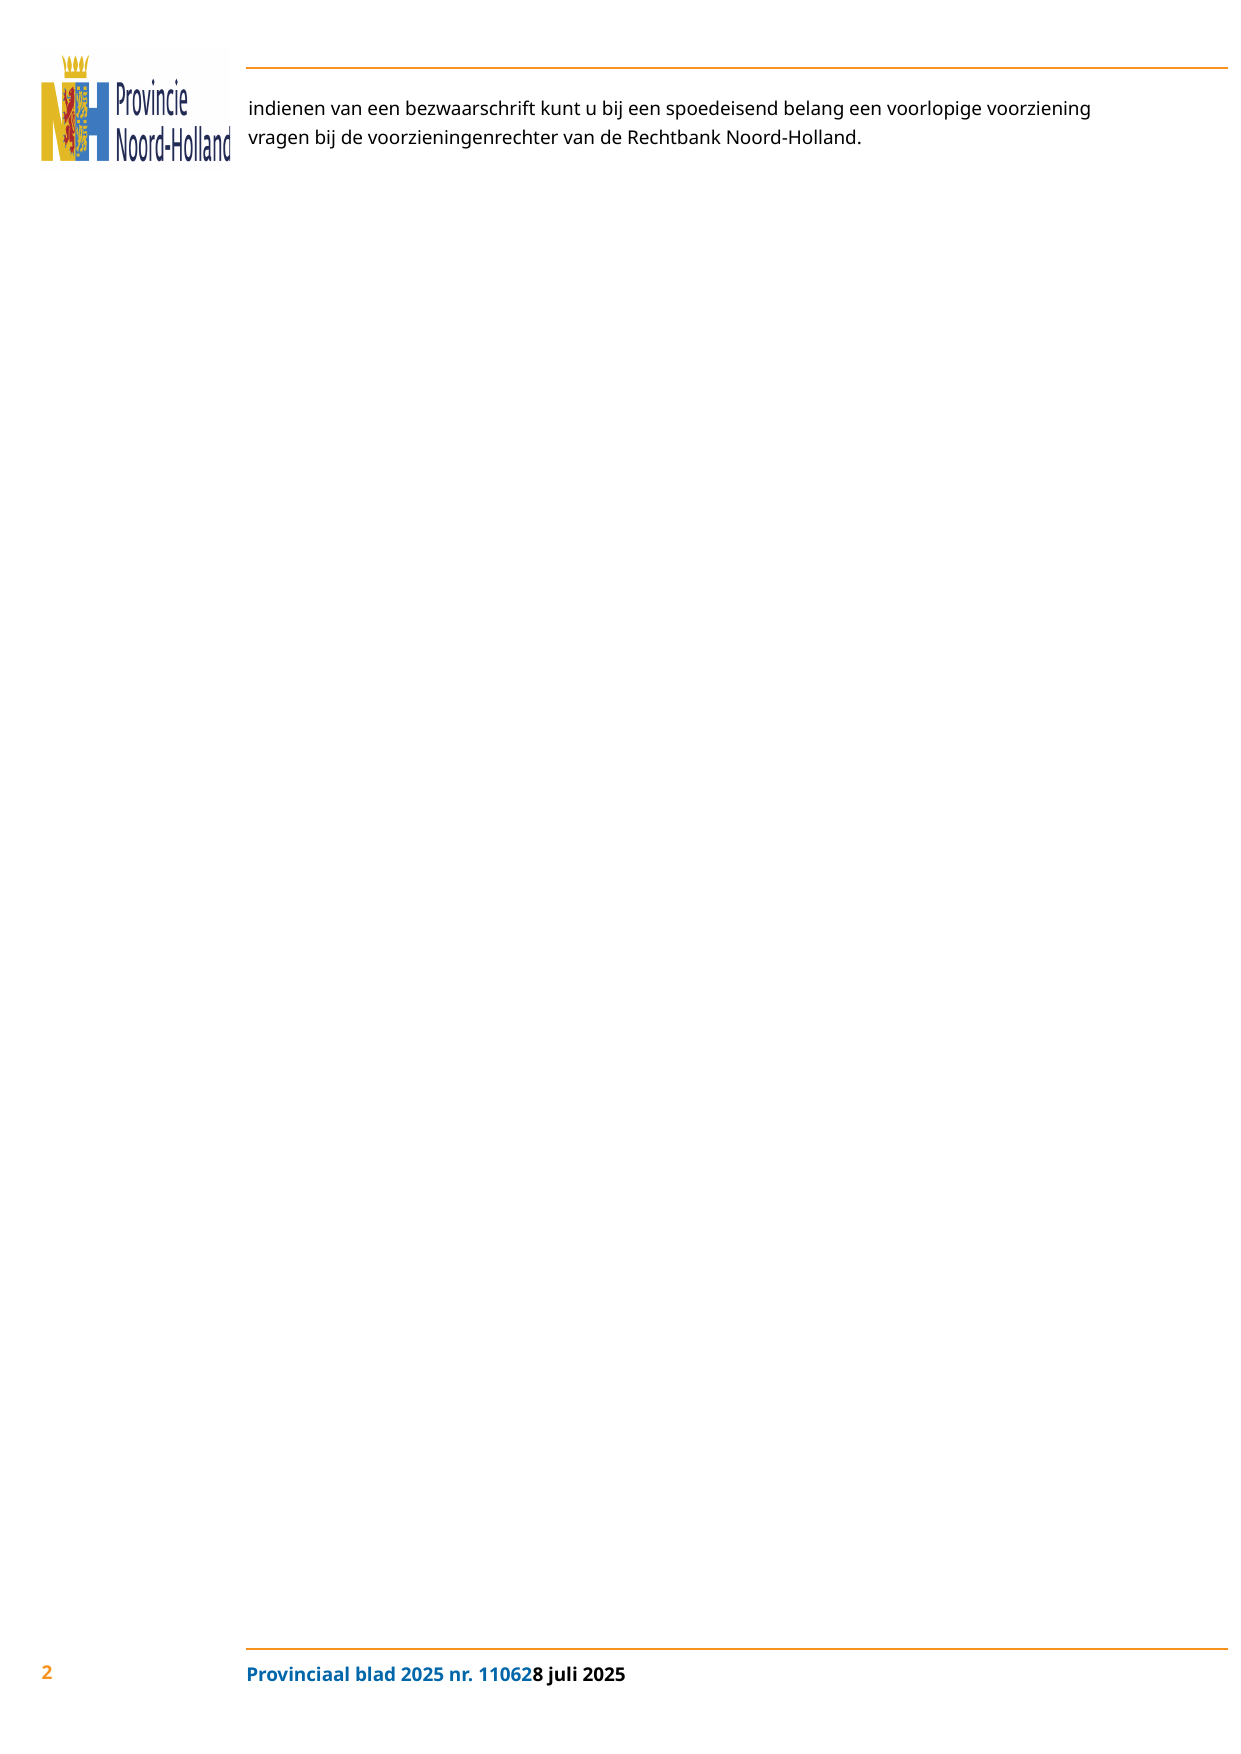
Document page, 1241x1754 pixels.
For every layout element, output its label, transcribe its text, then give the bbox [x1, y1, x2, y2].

picture [41, 47, 231, 172]
text indienen van een bezwaarschrift kunt u bij een spoedeisend belang een voorlopige voorziening vragen bij de voorzieningenrechter van de Rechtbank Noord-Holland. [248, 95, 1152, 150]
